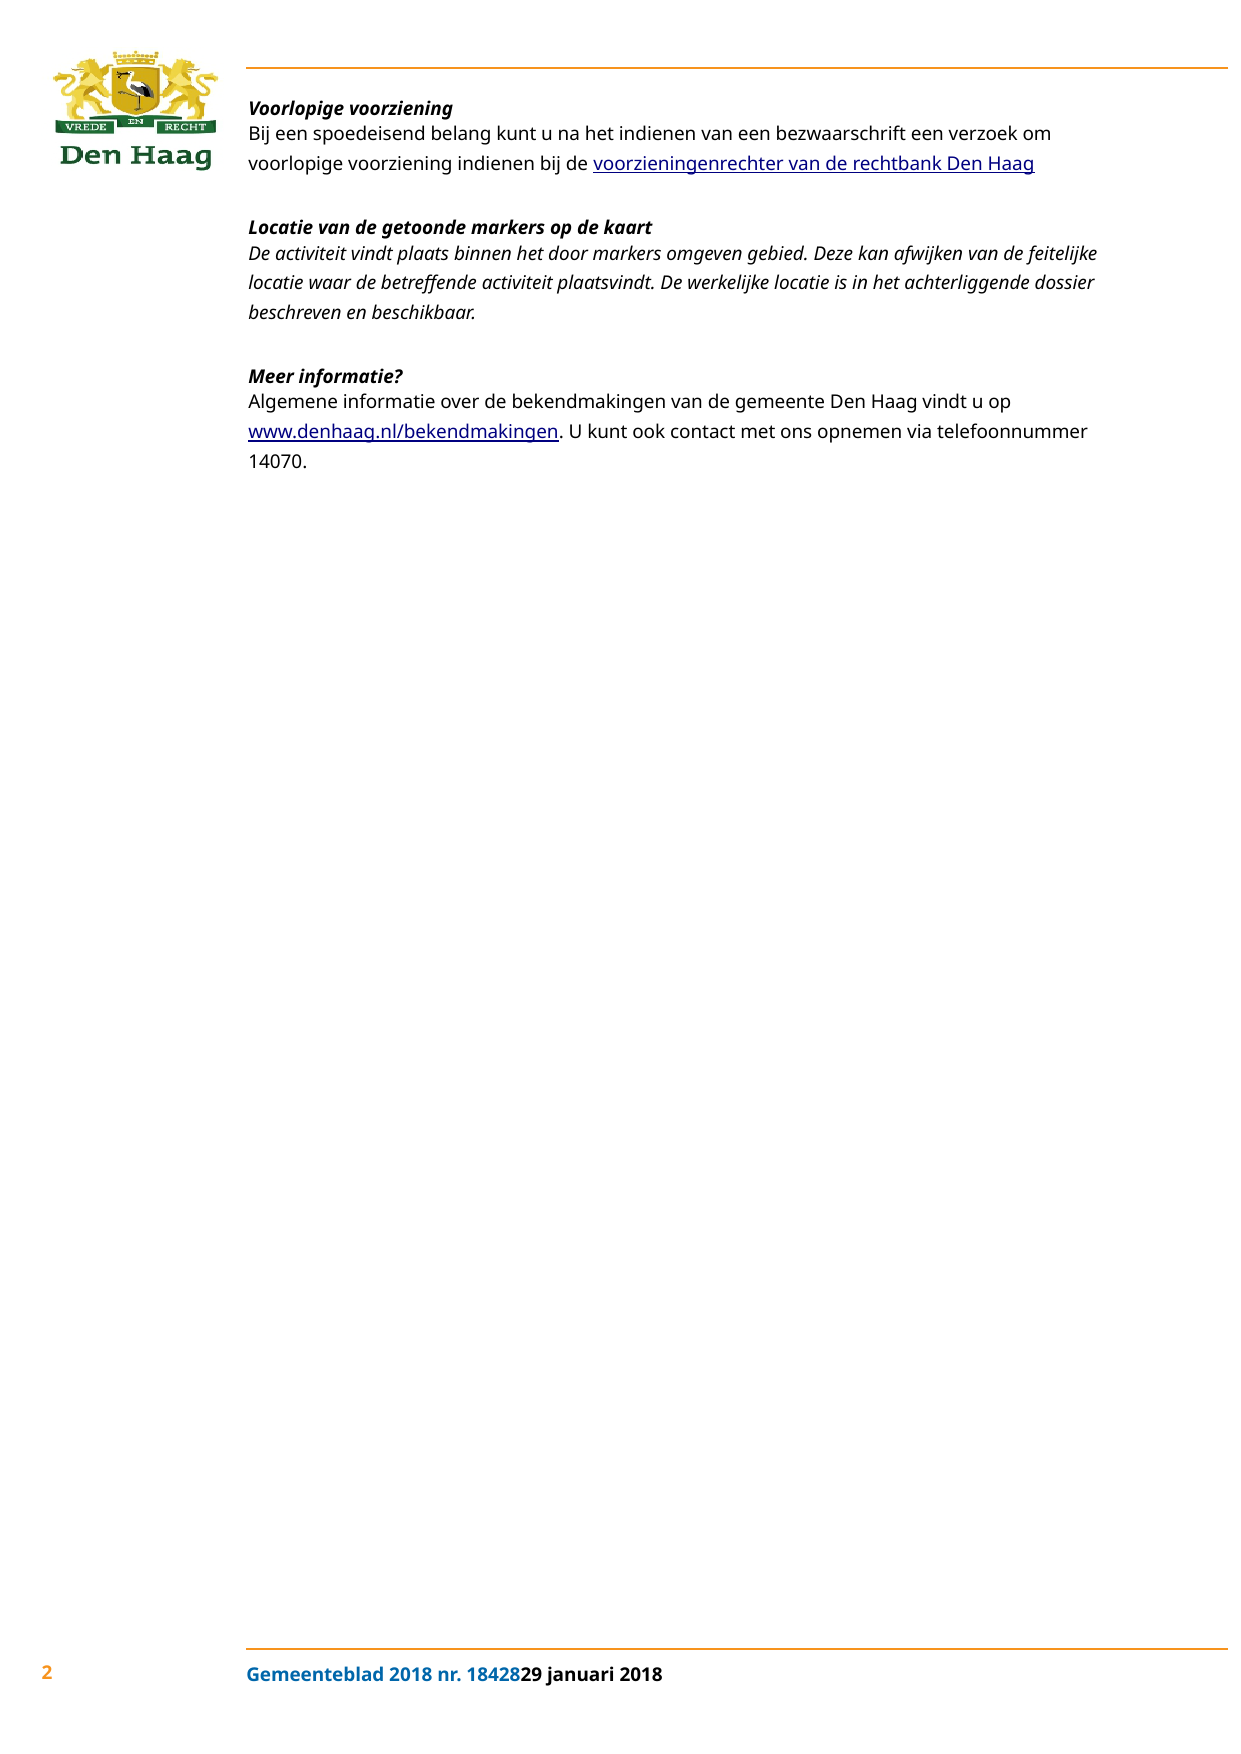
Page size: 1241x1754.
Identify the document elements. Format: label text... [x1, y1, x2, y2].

text Algemene informatie over de bekendmakingen van de gemeente Den Haag vindt u op www.denhaag.nl/bekendmakingen. U kunt ook contact met ons opnemen via telefoonnummer 14070. [248, 389, 1152, 473]
text Locatie van de getoonde markers op de kaart [248, 214, 1152, 240]
text De activiteit vindt plaats binnen het door markers omgeven gebied. Deze kan afwijken van de feitelijke locatie waar de betreffende activiteit plaatsvindt. De werkelijke locatie is in het achterliggende dossier beschreven en beschikbaar. [248, 240, 1152, 325]
text Voorlopige voorziening [248, 95, 1152, 121]
text Bij een spoedeisend belang kunt u na het indienen van een bezwaarschrift een verzoek om voorlopige voorziening indienen bij de voorzieningenrechter van de rechtbank Den Haag [248, 121, 1152, 176]
picture [41, 47, 231, 172]
text Meer informatie? [248, 363, 1152, 389]
